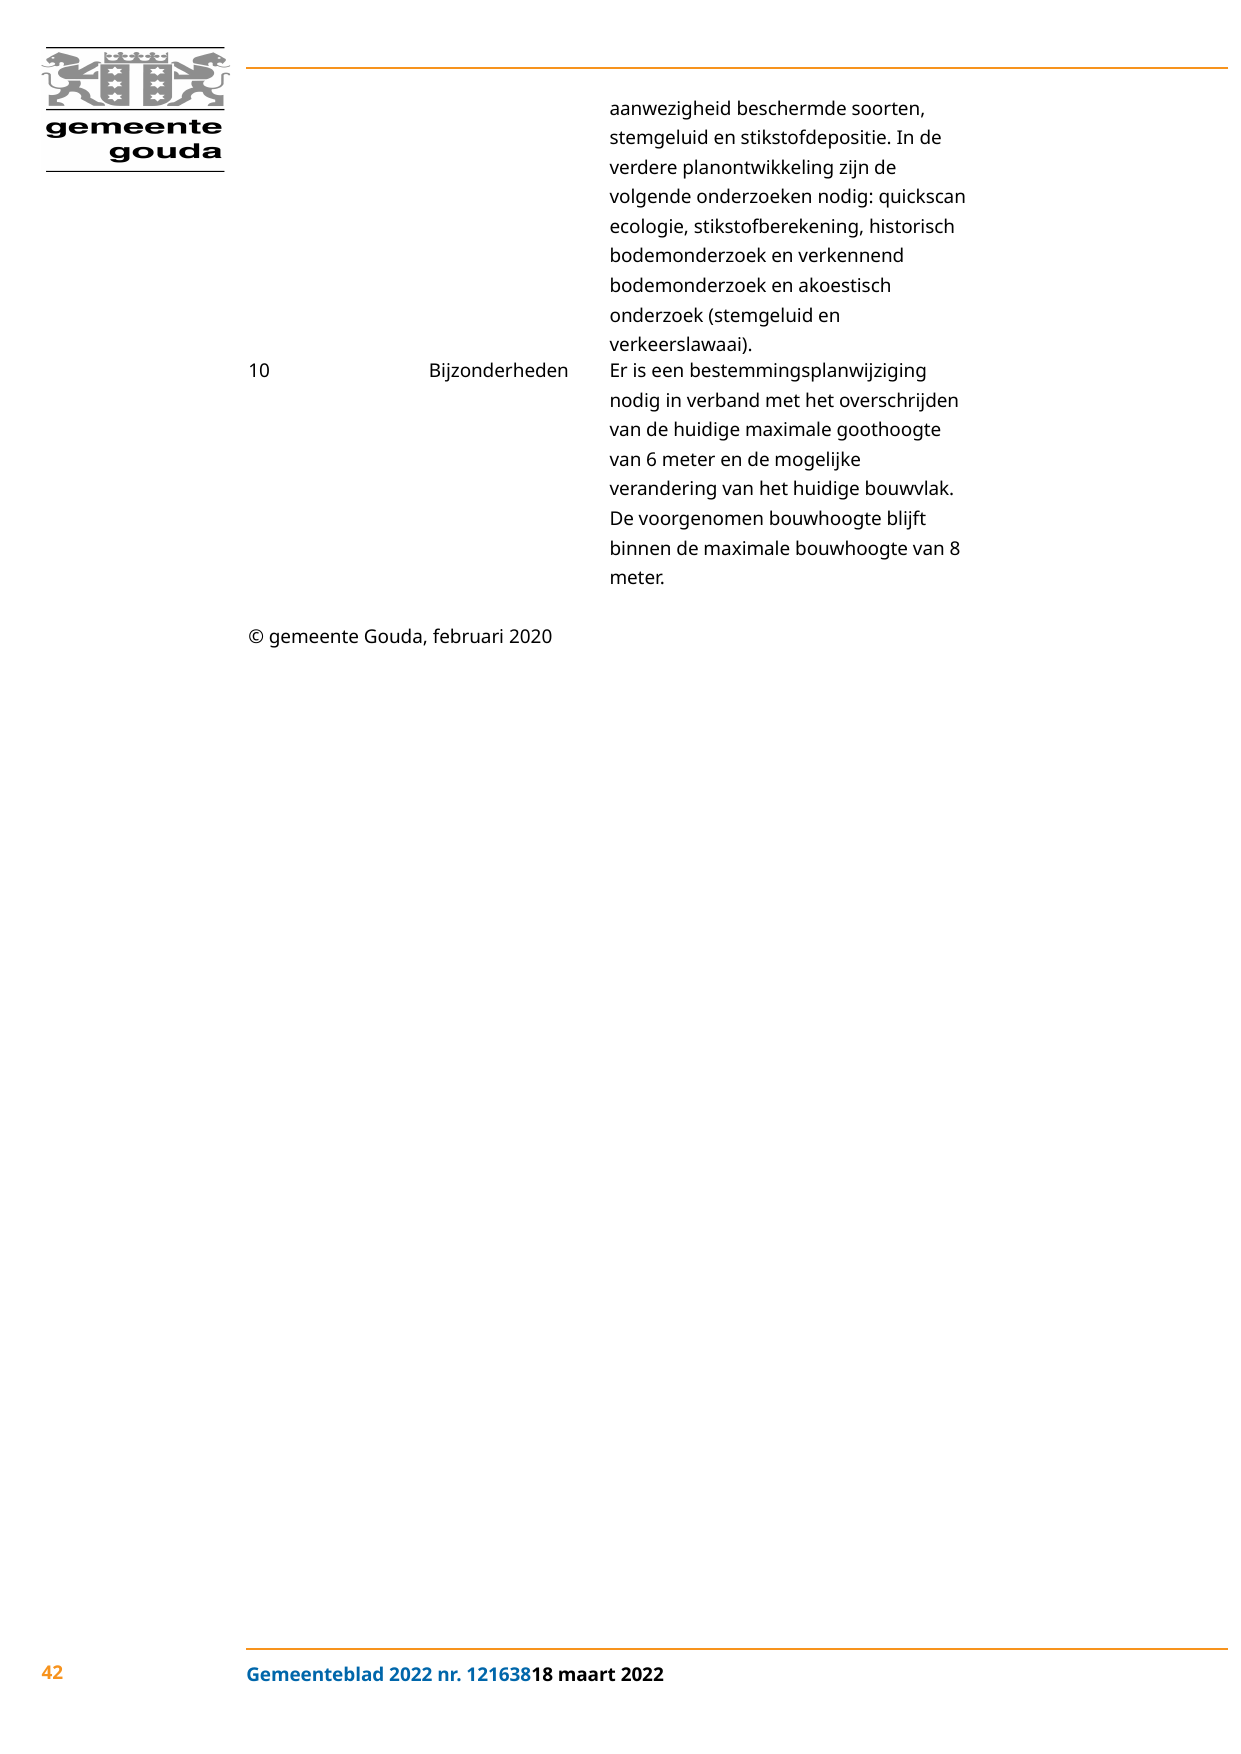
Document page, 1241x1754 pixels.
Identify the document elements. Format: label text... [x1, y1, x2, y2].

table_cell 10 [248, 357, 429, 590]
picture [41, 47, 231, 172]
table_cell aanwezigheid beschermde soorten, stemgeluid en stikstofdepositie. In de verdere planontwikkeling zijn de volgende onderzoeken nodig: quickscan ecologie, stikstofberekening, historisch bodemonderzoek en verkennend bodemonderzoek en akoestisch onderzoek (stemgeluid en verkeerslawaai). [609, 95, 971, 357]
table_cell [248, 95, 429, 357]
table_cell Er is een bestemmingsplanwijziging nodig in verband met het overschrijden van de huidige maximale goothoogte van 6 meter en de mogelijke verandering van het huidige bouwvlak. De voorgenomen bouwhoogte blijft binnen de maximale bouwhoogte van 8 meter. [609, 357, 971, 590]
table_cell [971, 95, 1152, 357]
text © gemeente Gouda, februari 2020 [248, 623, 1152, 648]
table_cell [971, 357, 1152, 590]
table_cell [429, 95, 609, 357]
table_cell Bijzonderheden [429, 357, 609, 590]
